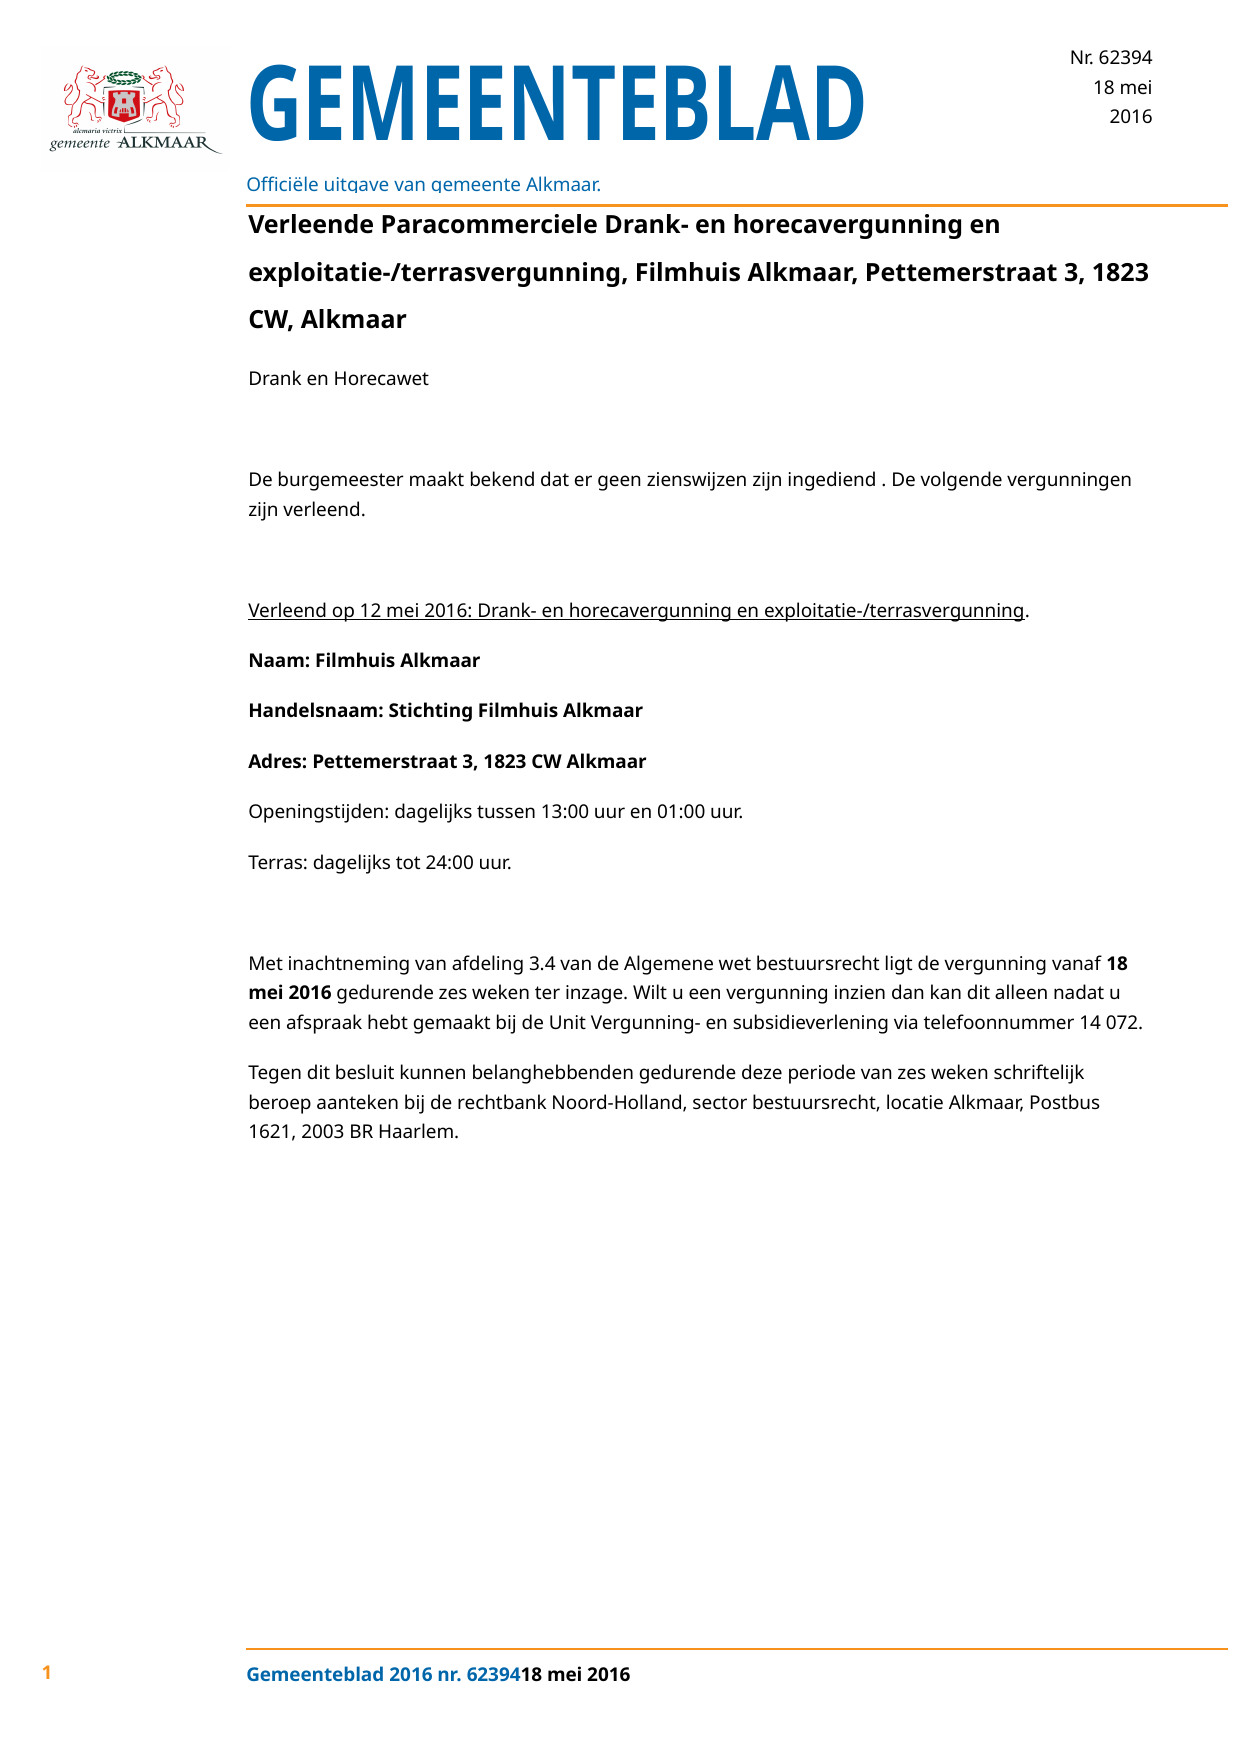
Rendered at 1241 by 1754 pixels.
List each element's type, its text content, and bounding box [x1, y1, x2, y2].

text Naam: Filmhuis Alkmaar [248, 647, 1152, 673]
text De burgemeester maakt bekend dat er geen zienswijzen zijn ingediend . De volgende vergunningen zijn verleend. [248, 466, 1152, 522]
text Tegen dit besluit kunnen belanghebbenden gedurende deze periode van zes weken schriftelijk beroep aanteken bij de rechtbank Noord-Holland, sector bestuursrecht, locatie Alkmaar, Postbus 1621, 2003 BR Haarlem. [248, 1059, 1152, 1144]
text Met inachtneming van afdeling 3.4 van de Algemene wet bestuursrecht ligt de vergunning vanaf 18 mei 2016 gedurende zes weken ter inzage. Wilt u een vergunning inzien dan kan dit alleen nadat u een afspraak hebt gemaakt bij de Unit Vergunning- en subsidieverlening via telefoonnummer 14 072. [248, 950, 1152, 1034]
text Terras: dagelijks tot 24:00 uur. [248, 849, 1152, 874]
text Adres: Pettemerstraat 3, 1823 CW Alkmaar [248, 748, 1152, 774]
picture [41, 47, 231, 172]
text Handelsnaam: Stichting Filmhuis Alkmaar [248, 698, 1152, 723]
text Verleend op 12 mei 2016: Drank- en horecavergunning en exploitatie-/terrasvergunning. [248, 597, 1152, 622]
text Verleende Paracommerciele Drank- en horecavergunning en exploitatie-/terrasvergunning, Filmhuis Alkmaar, Pettemerstraat 3, 1823 CW, Alkmaar [248, 207, 1152, 336]
text Openingstijden: dagelijks tussen 13:00 uur en 01:00 uur. [248, 798, 1152, 824]
text Drank en Horecawet [248, 366, 1152, 391]
